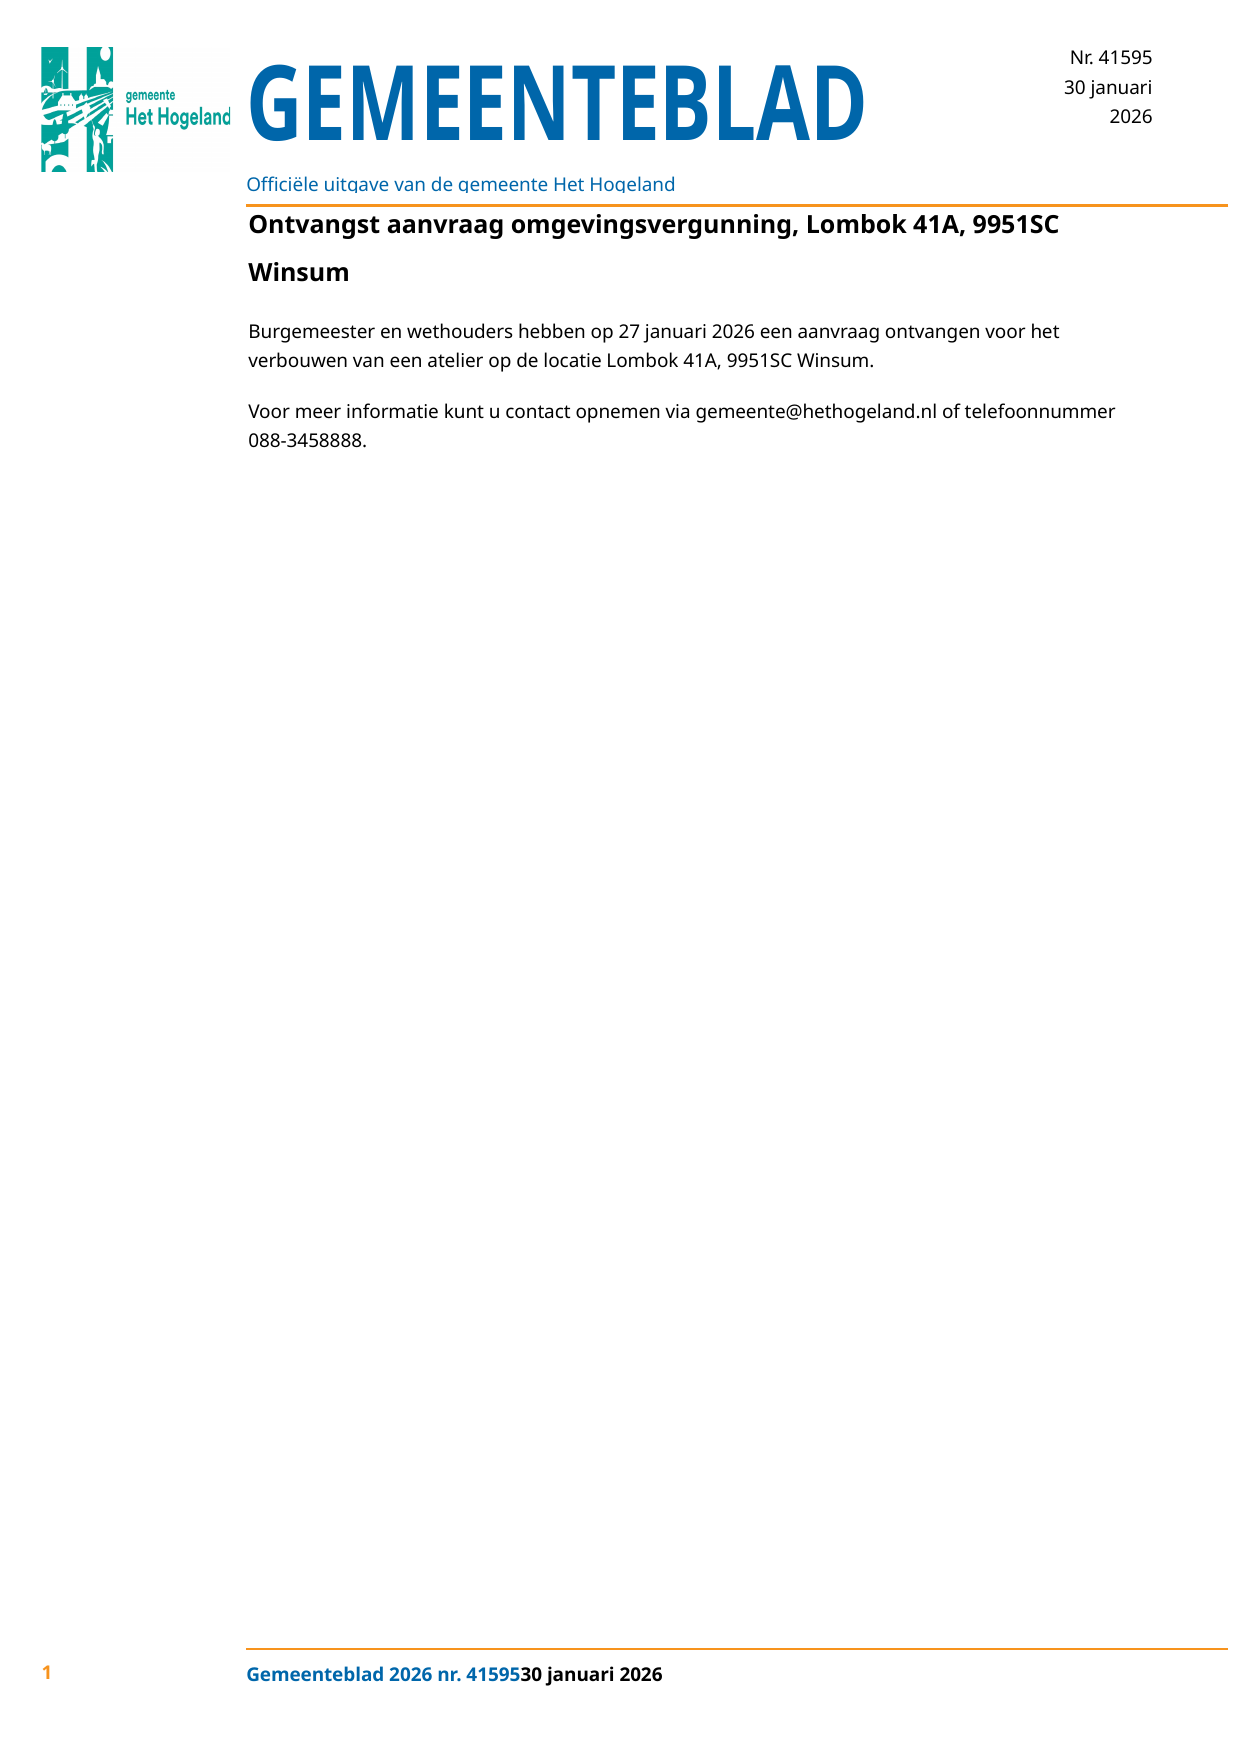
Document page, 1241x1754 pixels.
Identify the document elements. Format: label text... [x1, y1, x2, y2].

picture [41, 47, 231, 172]
text Ontvangst aanvraag omgevingsvergunning, Lombok 41A, 9951SC Winsum [248, 207, 1152, 288]
text Burgemeester en wethouders hebben op 27 januari 2026 een aanvraag ontvangen voor het verbouwen van een atelier op de locatie Lombok 41A, 9951SC Winsum. [248, 318, 1152, 373]
text Voor meer informatie kunt u contact opnemen via gemeente@hethogeland.nl of telefoonnummer 088-3458888. [248, 398, 1152, 453]
